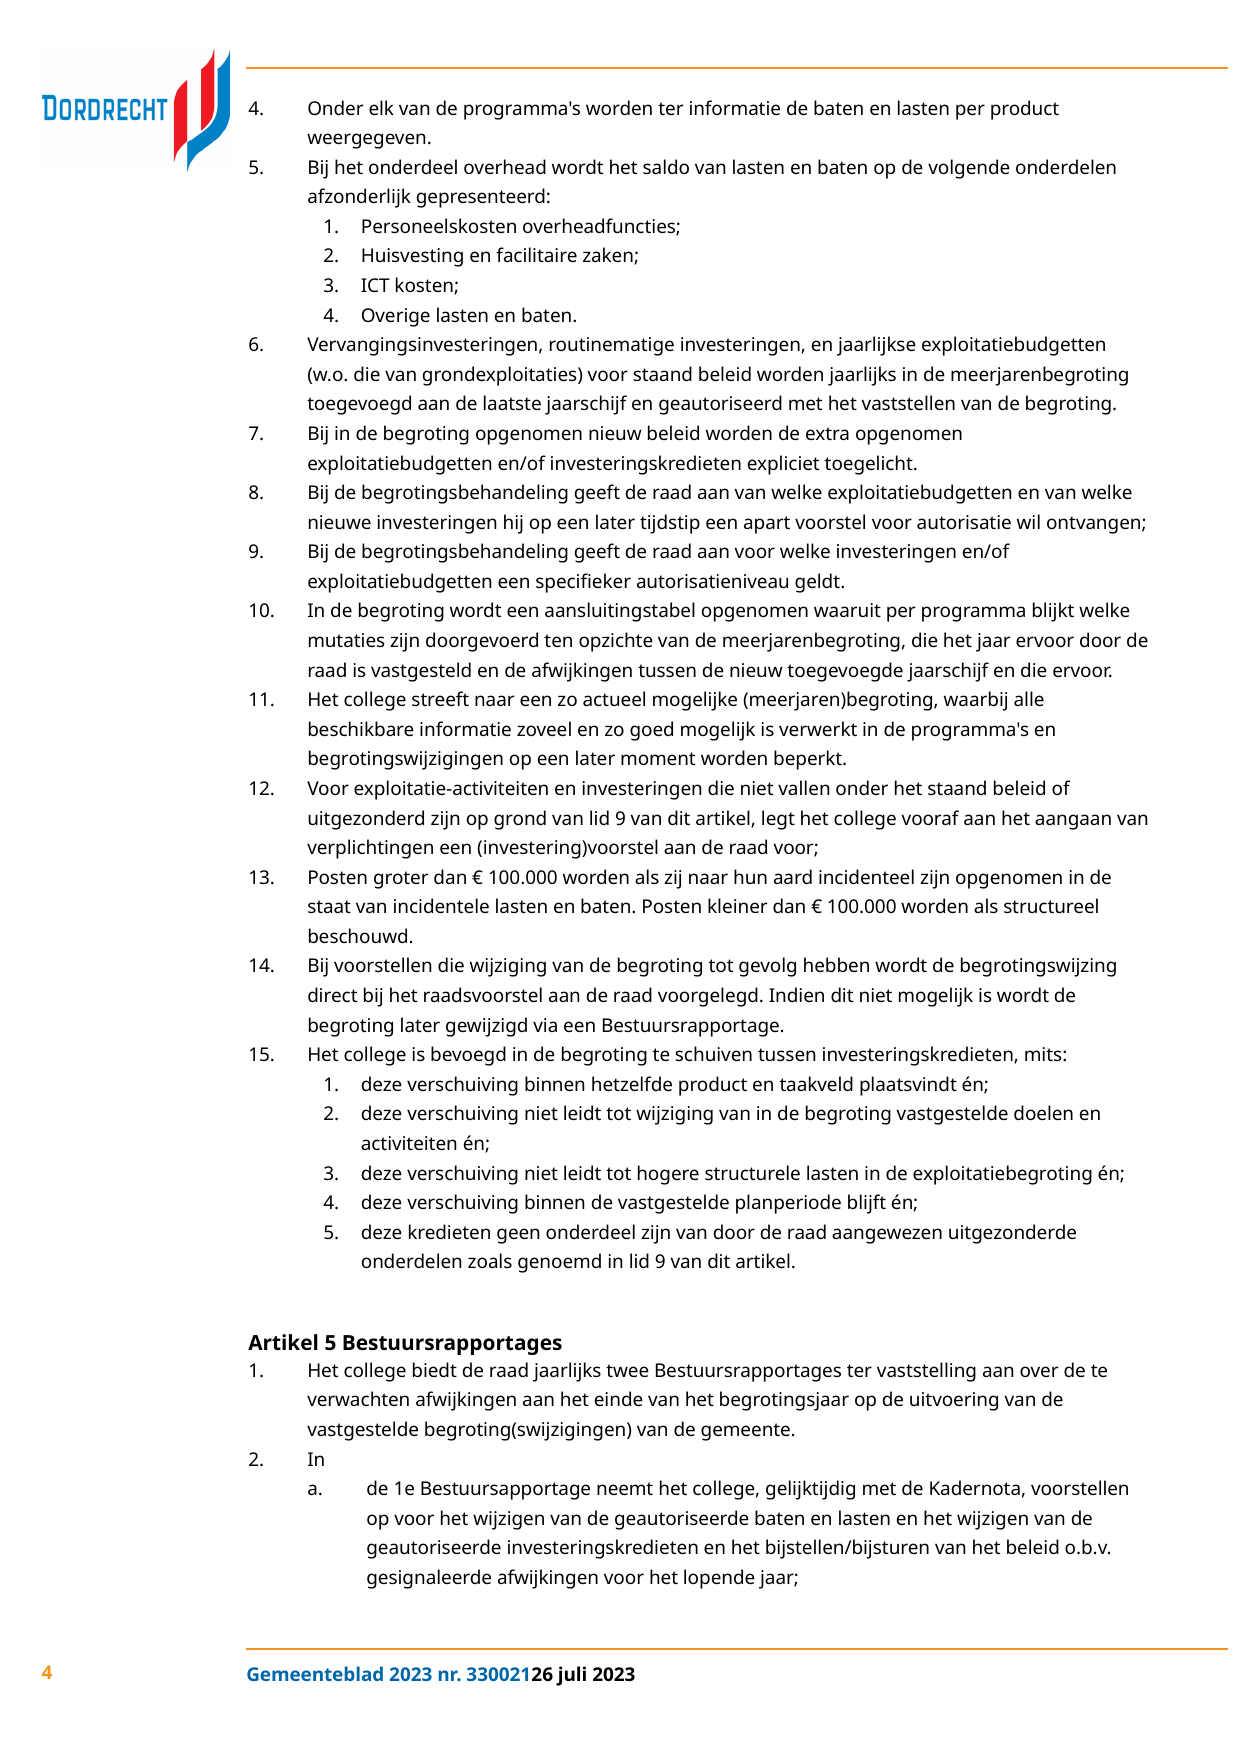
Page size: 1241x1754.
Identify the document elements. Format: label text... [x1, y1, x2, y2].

list Onder elk van de programma's worden ter informatie de baten en lasten per product weergegeven. [248, 95, 1152, 150]
list Voor exploitatie-activiteiten en investeringen die niet vallen onder het staand beleid of uitgezonderd zijn op grond van lid 9 van dit artikel, legt het college vooraf aan het aangaan van verplichtingen een (investering)voorstel aan de raad voor; [248, 775, 1152, 860]
list Bij in de begroting opgenomen nieuw beleid worden de extra opgenomen exploitatiebudgetten en/of investeringskredieten expliciet toegelicht. [248, 420, 1152, 476]
list deze verschuiving niet leidt tot wijziging van in de begroting vastgestelde doelen en activiteiten én; [323, 1101, 1152, 1156]
list deze kredieten geen onderdeel zijn van door de raad aangewezen uitgezonderde onderdelen zoals genoemd in lid 9 van dit artikel. [323, 1219, 1152, 1274]
list deze verschuiving binnen de vastgestelde planperiode blijft én; [323, 1189, 1152, 1215]
list deze verschuiving niet leidt tot hogere structurele lasten in de exploitatiebegroting én; [323, 1160, 1152, 1186]
list Overige lasten en baten. [323, 302, 1152, 328]
list Huisvesting en facilitaire zaken; [323, 243, 1152, 268]
list Personeelskosten overheadfuncties; [323, 213, 1152, 239]
list Het college is bevoegd in de begroting te schuiven tussen investeringskredieten, mits: [248, 1041, 1152, 1067]
list Bij voorstellen die wijziging van de begroting tot gevolg hebben wordt de begrotingswijzing direct bij het raadsvoorstel aan de raad voorgelegd. Indien dit niet mogelijk is wordt de begroting later gewijzigd via een Bestuursrapportage. [248, 953, 1152, 1038]
list ICT kosten; [323, 272, 1152, 298]
list de 1e Bestuursapportage neemt het college, gelijktijdig met de Kadernota, voorstellen op voor het wijzigen van de geautoriseerde baten en lasten en het wijzigen van de geautoriseerde investeringskredieten en het bijstellen/bijsturen van het beleid o.b.v. gesignaleerde afwijkingen voor het lopende jaar; [307, 1475, 1152, 1590]
list Bij de begrotingsbehandeling geeft de raad aan voor welke investeringen en/of exploitatiebudgetten een specifieker autorisatieniveau geldt. [248, 538, 1152, 594]
list deze verschuiving binnen hetzelfde product en taakveld plaatsvindt én; [323, 1071, 1152, 1097]
list Het college streeft naar een zo actueel mogelijke (meerjaren)begroting, waarbij alle beschikbare informatie zoveel en zo goed mogelijk is verwerkt in de programma's en begrotingswijzigingen op een later moment worden beperkt. [248, 686, 1152, 771]
list Bij het onderdeel overhead wordt het saldo van lasten en baten op de volgende onderdelen afzonderlijk gepresenteerd: [248, 154, 1152, 209]
picture [41, 47, 231, 172]
list In de begroting wordt een aansluitingstabel opgenomen waaruit per programma blijkt welke mutaties zijn doorgevoerd ten opzichte van de meerjarenbegroting, die het jaar ervoor door de raad is vastgesteld en de afwijkingen tussen de nieuw toegevoegde jaarschijf en die ervoor. [248, 598, 1152, 683]
list Bij de begrotingsbehandeling geeft de raad aan van welke exploitatiebudgetten en van welke nieuwe investeringen hij op een later tijdstip een apart voorstel voor autorisatie wil ontvangen; [248, 479, 1152, 535]
list Vervangingsinvesteringen, routinematige investeringen, en jaarlijkse exploitatiebudgetten (w.o. die van grondexploitaties) voor staand beleid worden jaarlijks in de meerjarenbegroting toegevoegd aan de laatste jaarschijf en geautoriseerd met het vaststellen van de begroting. [248, 331, 1152, 416]
list In [248, 1446, 1152, 1471]
list Posten groter dan € 100.000 worden als zij naar hun aard incidenteel zijn opgenomen in de staat van incidentele lasten en baten. Posten kleiner dan € 100.000 worden als structureel beschouwd. [248, 864, 1152, 949]
list Het college biedt de raad jaarlijks twee Bestuursrapportages ter vaststelling aan over de te verwachten afwijkingen aan het einde van het begrotingsjaar op de uitvoering van de vastgestelde begroting(swijzigingen) van de gemeente. [248, 1357, 1152, 1442]
text Artikel 5 Bestuursrapportages [248, 1328, 1152, 1357]
